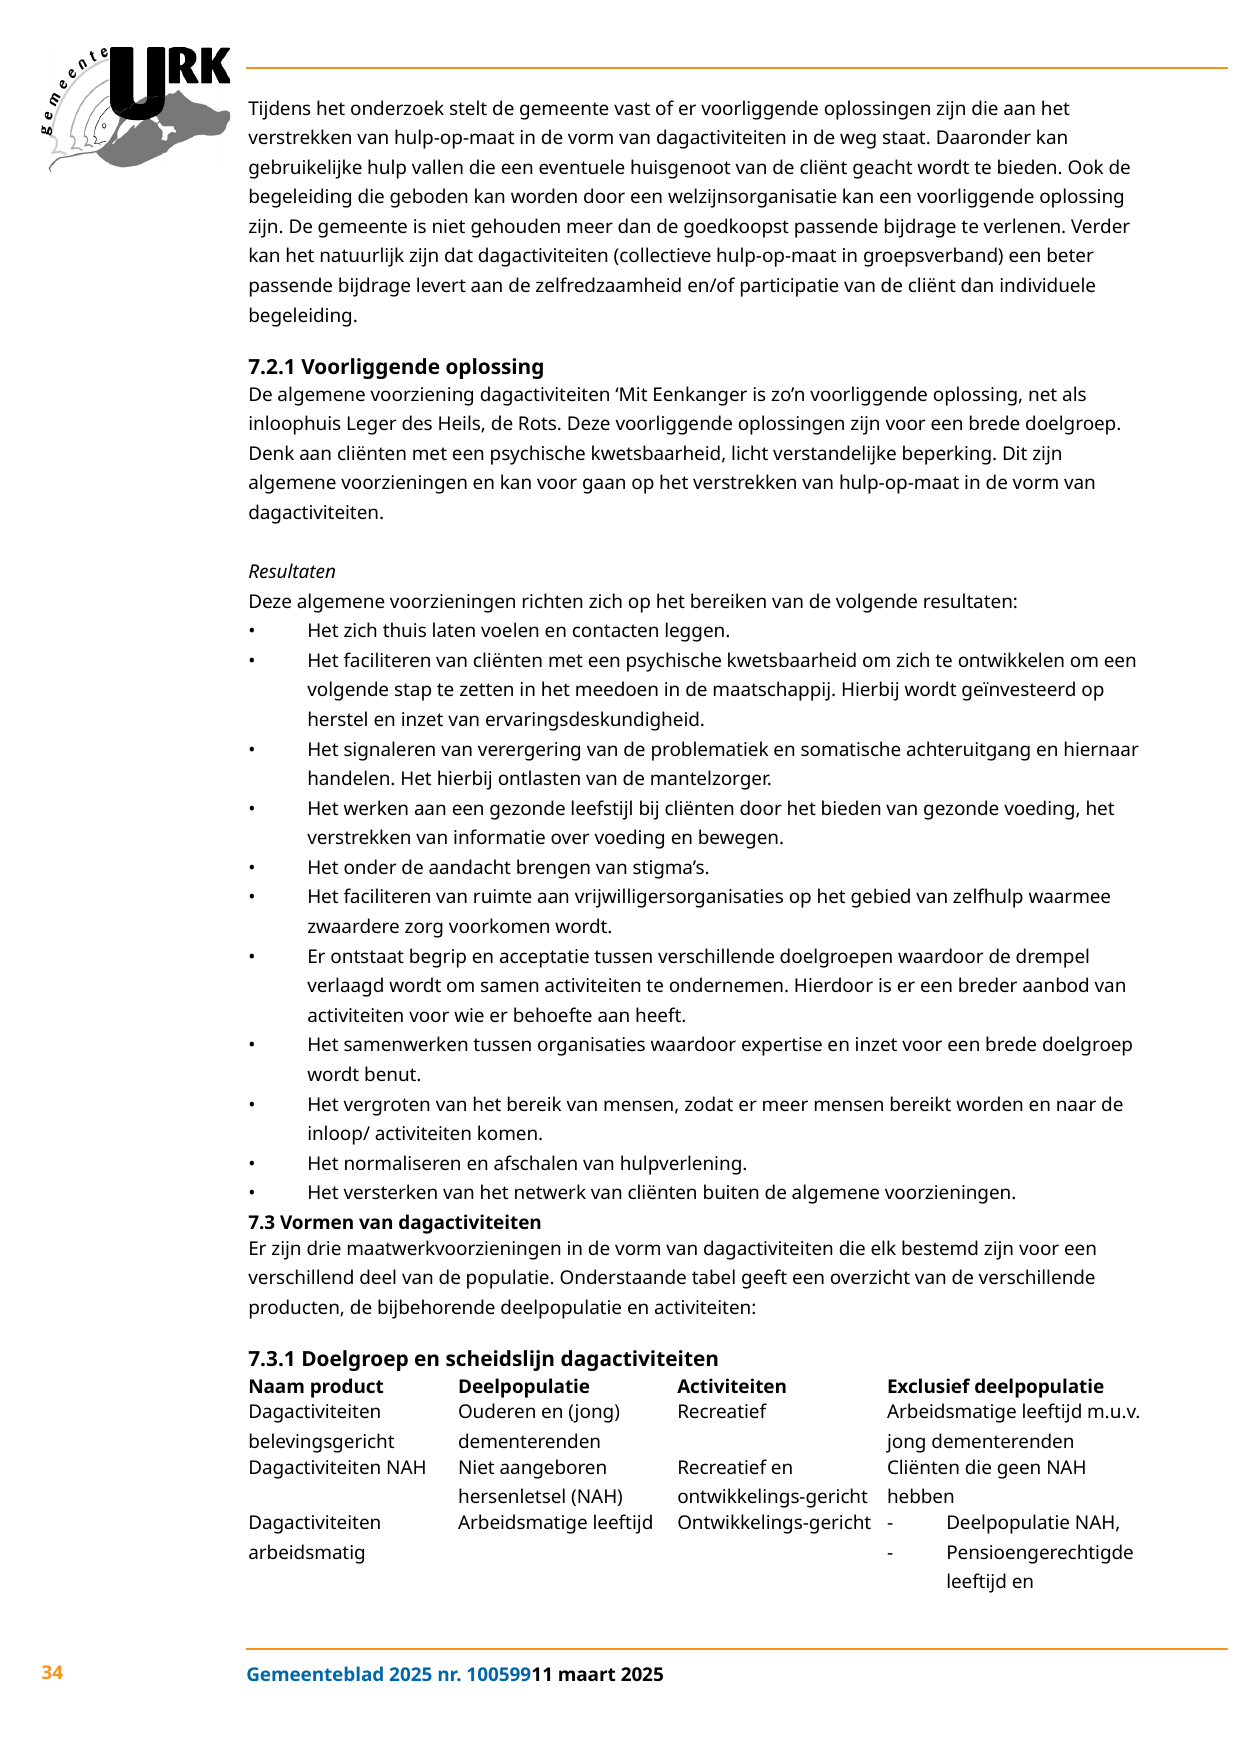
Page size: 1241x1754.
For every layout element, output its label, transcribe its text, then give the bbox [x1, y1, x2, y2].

table_cell Ontwikkelings-gericht [677, 1509, 887, 1594]
table_cell Ouderen en (jong) dementerenden [458, 1399, 677, 1454]
text De algemene voorziening dagactiviteiten ‘Mit Eenkanger is zo’n voorliggende oplossing, net als inloophuis Leger des Heils, de Rots. Deze voorliggende oplossingen zijn voor een brede doelgroep. Denk aan cliënten met een psychische kwetsbaarheid, licht verstandelijke beperking. Dit zijn algemene voorzieningen en kan voor gaan op het verstrekken van hulp-op-maat in de vorm van dagactiviteiten. [248, 381, 1152, 525]
table_cell Deelpopulatie NAH, Pensioengerechtigde leeftijd en [887, 1509, 1152, 1594]
text Tijdens het onderzoek stelt de gemeente vast of er voorliggende oplossingen zijn die aan het verstrekken van hulp-op-maat in de vorm van dagactiviteiten in de weg staat. Daaronder kan gebruikelijke hulp vallen die een eventuele huisgenoot van de cliënt geacht wordt te bieden. Ook de begeleiding die geboden kan worden door een welzijnsorganisatie kan een voorliggende oplossing zijn. De gemeente is niet gehouden meer dan de goedkoopst passende bijdrage te verlenen. Verder kan het natuurlijk zijn dat dagactiviteiten (collectieve hulp-op-maat in groepsverband) een beter passende bijdrage levert aan de zelfredzaamheid en/of participatie van de cliënt dan individuele begeleiding. [248, 95, 1152, 328]
list Het faciliteren van ruimte aan vrijwilligersorganisaties op het gebied van zelfhulp waarmee zwaardere zorg voorkomen wordt. [248, 884, 1152, 939]
list Het samenwerken tussen organisaties waardoor expertise en inzet voor een brede doelgroep wordt benut. [248, 1032, 1152, 1087]
text Deze algemene voorzieningen richten zich op het bereiken van de volgende resultaten: [248, 588, 1152, 613]
list Het faciliteren van cliënten met een psychische kwetsbaarheid om zich te ontwikkelen om een volgende stap te zetten in het meedoen in de maatschappij. Hierbij wordt geïnvesteerd op herstel en inzet van ervaringsdeskundigheid. [248, 647, 1152, 732]
table_cell Dagactiviteiten arbeidsmatig [248, 1509, 458, 1594]
table_cell Dagactiviteiten belevingsgericht [248, 1399, 458, 1454]
table_cell Recreatief en ontwikkelings-gericht [677, 1454, 887, 1509]
list Het onder de aandacht brengen van stigma’s. [248, 854, 1152, 880]
table_header Exclusief deelpopulatie [887, 1373, 1152, 1399]
table_cell Cliënten die geen NAH hebben [887, 1454, 1152, 1509]
table_header Deelpopulatie [458, 1373, 677, 1399]
table_header Activiteiten [677, 1373, 887, 1399]
text 7.3 Vormen van dagactiviteiten [248, 1209, 1152, 1235]
list Het versterken van het netwerk van cliënten buiten de algemene voorzieningen. [248, 1179, 1152, 1205]
list Het zich thuis laten voelen en contacten leggen. [248, 617, 1152, 643]
table_cell Dagactiviteiten NAH [248, 1454, 458, 1509]
list Het werken aan een gezonde leefstijl bij cliënten door het bieden van gezonde voeding, het verstrekken van informatie over voeding en bewegen. [248, 795, 1152, 850]
list Het vergroten van het bereik van mensen, zodat er meer mensen bereikt worden en naar de inloop/ activiteiten komen. [248, 1091, 1152, 1146]
text Er zijn drie maatwerkvoorzieningen in de vorm van dagactiviteiten die elk bestemd zijn voor een verschillend deel van de populatie. Onderstaande tabel geeft een overzicht van de verschillende producten, de bijbehorende deelpopulatie en activiteiten: [248, 1235, 1152, 1320]
table_cell Arbeidsmatige leeftijd m.u.v. jong dementerenden [887, 1399, 1152, 1454]
table_cell Arbeidsmatige leeftijd [458, 1509, 677, 1594]
text 7.2.1 Voorliggende oplossing [248, 352, 1152, 381]
text Resultaten [248, 558, 1152, 584]
table_header Naam product [248, 1373, 458, 1399]
table_cell Niet aangeboren hersenletsel (NAH) [458, 1454, 677, 1509]
list Het normaliseren en afschalen van hulpverlening. [248, 1150, 1152, 1176]
picture [41, 47, 231, 172]
text 7.3.1 Doelgroep en scheidslijn dagactiviteiten [248, 1344, 1152, 1373]
list Er ontstaat begrip en acceptatie tussen verschillende doelgroepen waardoor de drempel verlaagd wordt om samen activiteiten te ondernemen. Hierdoor is er een breder aanbod van activiteiten voor wie er behoefte aan heeft. [248, 943, 1152, 1028]
table_cell Recreatief [677, 1399, 887, 1454]
list Het signaleren van verergering van de problematiek en somatische achteruitgang en hiernaar handelen. Het hierbij ontlasten van de mantelzorger. [248, 736, 1152, 791]
